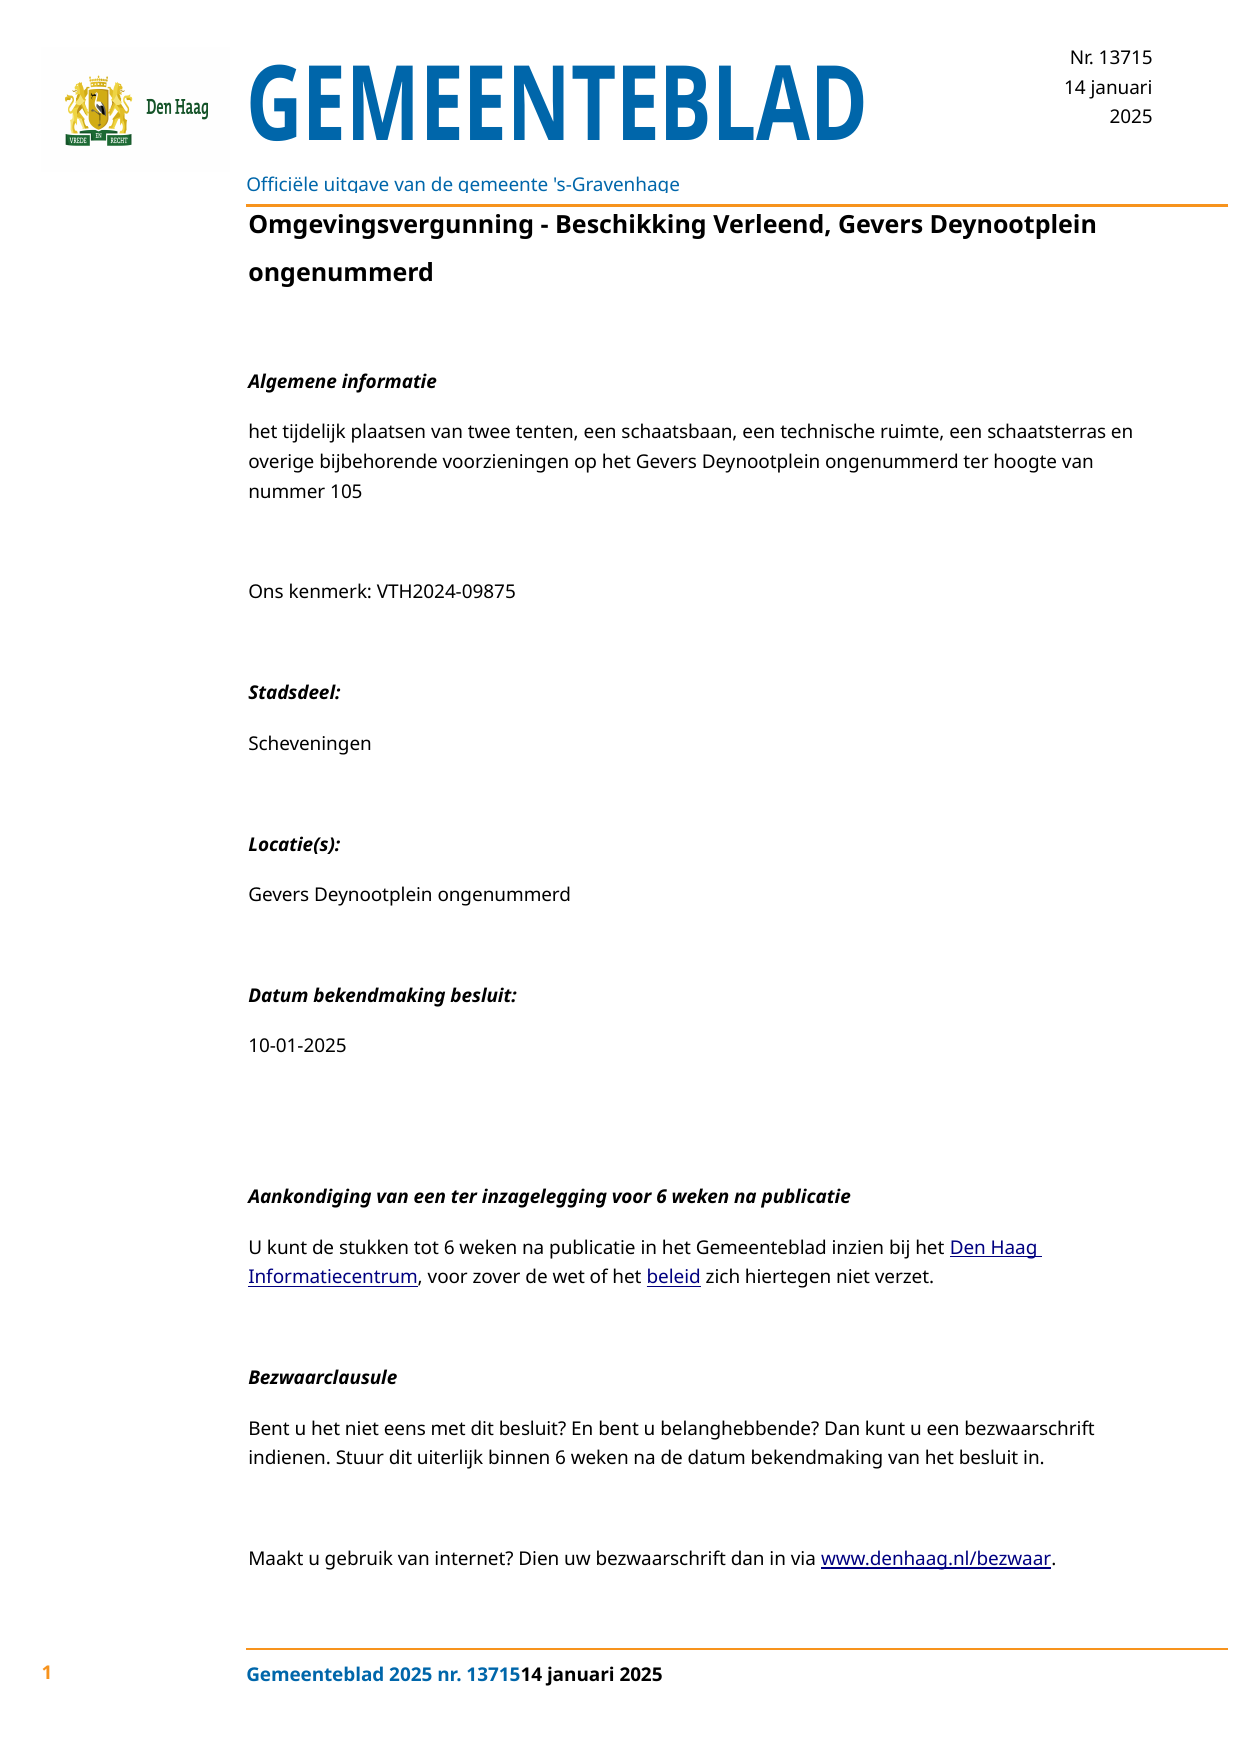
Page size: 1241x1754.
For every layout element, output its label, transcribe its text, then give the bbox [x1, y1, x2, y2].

text Bezwaarclausule [248, 1364, 1152, 1390]
text Locatie(s): [248, 831, 1152, 857]
text Maakt u gebruik van internet? Dien uw bezwaarschrift dan in via www.denhaag.nl/bezwaar. [248, 1545, 1152, 1571]
picture [41, 47, 231, 172]
text Scheveningen [248, 730, 1152, 756]
text 10-01-2025 [248, 1032, 1152, 1058]
text Ons kenmerk: VTH2024-09875 [248, 579, 1152, 604]
text Datum bekendmaking besluit: [248, 982, 1152, 1008]
text het tijdelijk plaatsen van twee tenten, een schaatsbaan, een technische ruimte, een schaatsterras en overige bijbehorende voorzieningen op het Gevers Deynootplein ongenummerd ter hoogte van nummer 105 [248, 419, 1152, 504]
text Omgevingsvergunning - Beschikking Verleend, Gevers Deynootplein ongenummerd [248, 207, 1152, 288]
text Aankondiging van een ter inzagelegging voor 6 weken na publicatie [248, 1184, 1152, 1209]
text Stadsdeel: [248, 679, 1152, 705]
text Bent u het niet eens met dit besluit? En bent u belanghebbende? Dan kunt u een bezwaarschrift indienen. Stuur dit uiterlijk binnen 6 weken na de datum bekendmaking van het besluit in. [248, 1415, 1152, 1470]
text U kunt de stukken tot 6 weken na publicatie in het Gemeenteblad inzien bij het Den Haag Informatiecentrum, voor zover de wet of het beleid zich hiertegen niet verzet. [248, 1234, 1152, 1289]
text Algemene informatie [248, 368, 1152, 394]
text Gevers Deynootplein ongenummerd [248, 881, 1152, 907]
